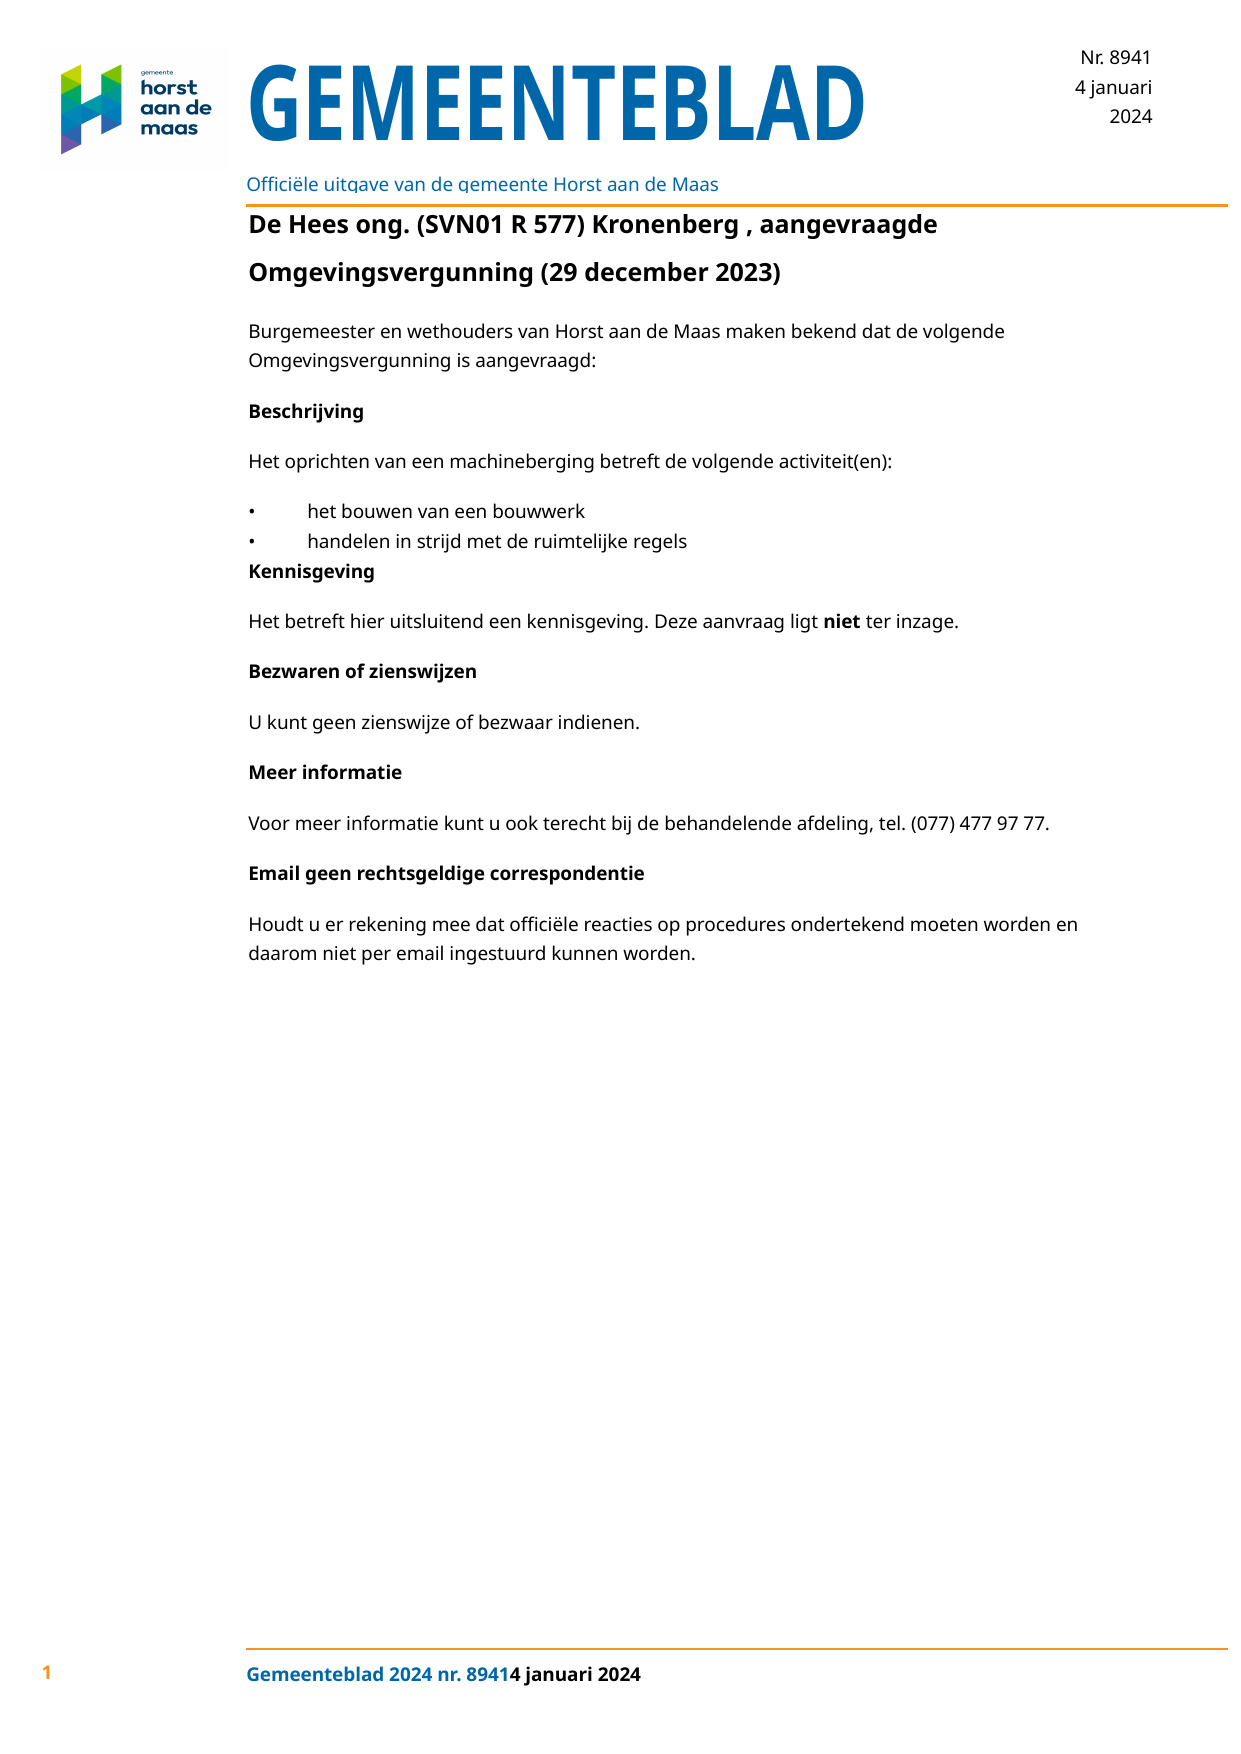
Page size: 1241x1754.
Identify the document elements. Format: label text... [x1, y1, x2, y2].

text De Hees ong. (SVN01 R 577) Kronenberg , aangevraagde Omgevingsvergunning (29 december 2023) [248, 207, 1152, 288]
list het bouwen van een bouwwerk [248, 499, 1152, 524]
list handelen in strijd met de ruimtelijke regels [248, 528, 1152, 554]
text Het betreft hier uitsluitend een kennisgeving. Deze aanvraag ligt niet ter inzage. [248, 608, 1152, 634]
text Bezwaren of zienswijzen [248, 659, 1152, 684]
text Burgemeester en wethouders van Horst aan de Maas maken bekend dat de volgende Omgevingsvergunning is aangevraagd: [248, 318, 1152, 373]
picture [41, 47, 231, 172]
text U kunt geen zienswijze of bezwaar indienen. [248, 709, 1152, 735]
text Voor meer informatie kunt u ook terecht bij de behandelende afdeling, tel. (077) 477 97 77. [248, 810, 1152, 836]
text Kennisgeving [248, 558, 1152, 584]
text Houdt u er rekening mee dat officiële reacties op procedures ondertekend moeten worden en daarom niet per email ingestuurd kunnen worden. [248, 911, 1152, 966]
text Meer informatie [248, 759, 1152, 785]
text Beschrijving [248, 398, 1152, 424]
text Email geen rechtsgeldige correspondentie [248, 860, 1152, 886]
text Het oprichten van een machineberging betreft de volgende activiteit(en): [248, 448, 1152, 474]
